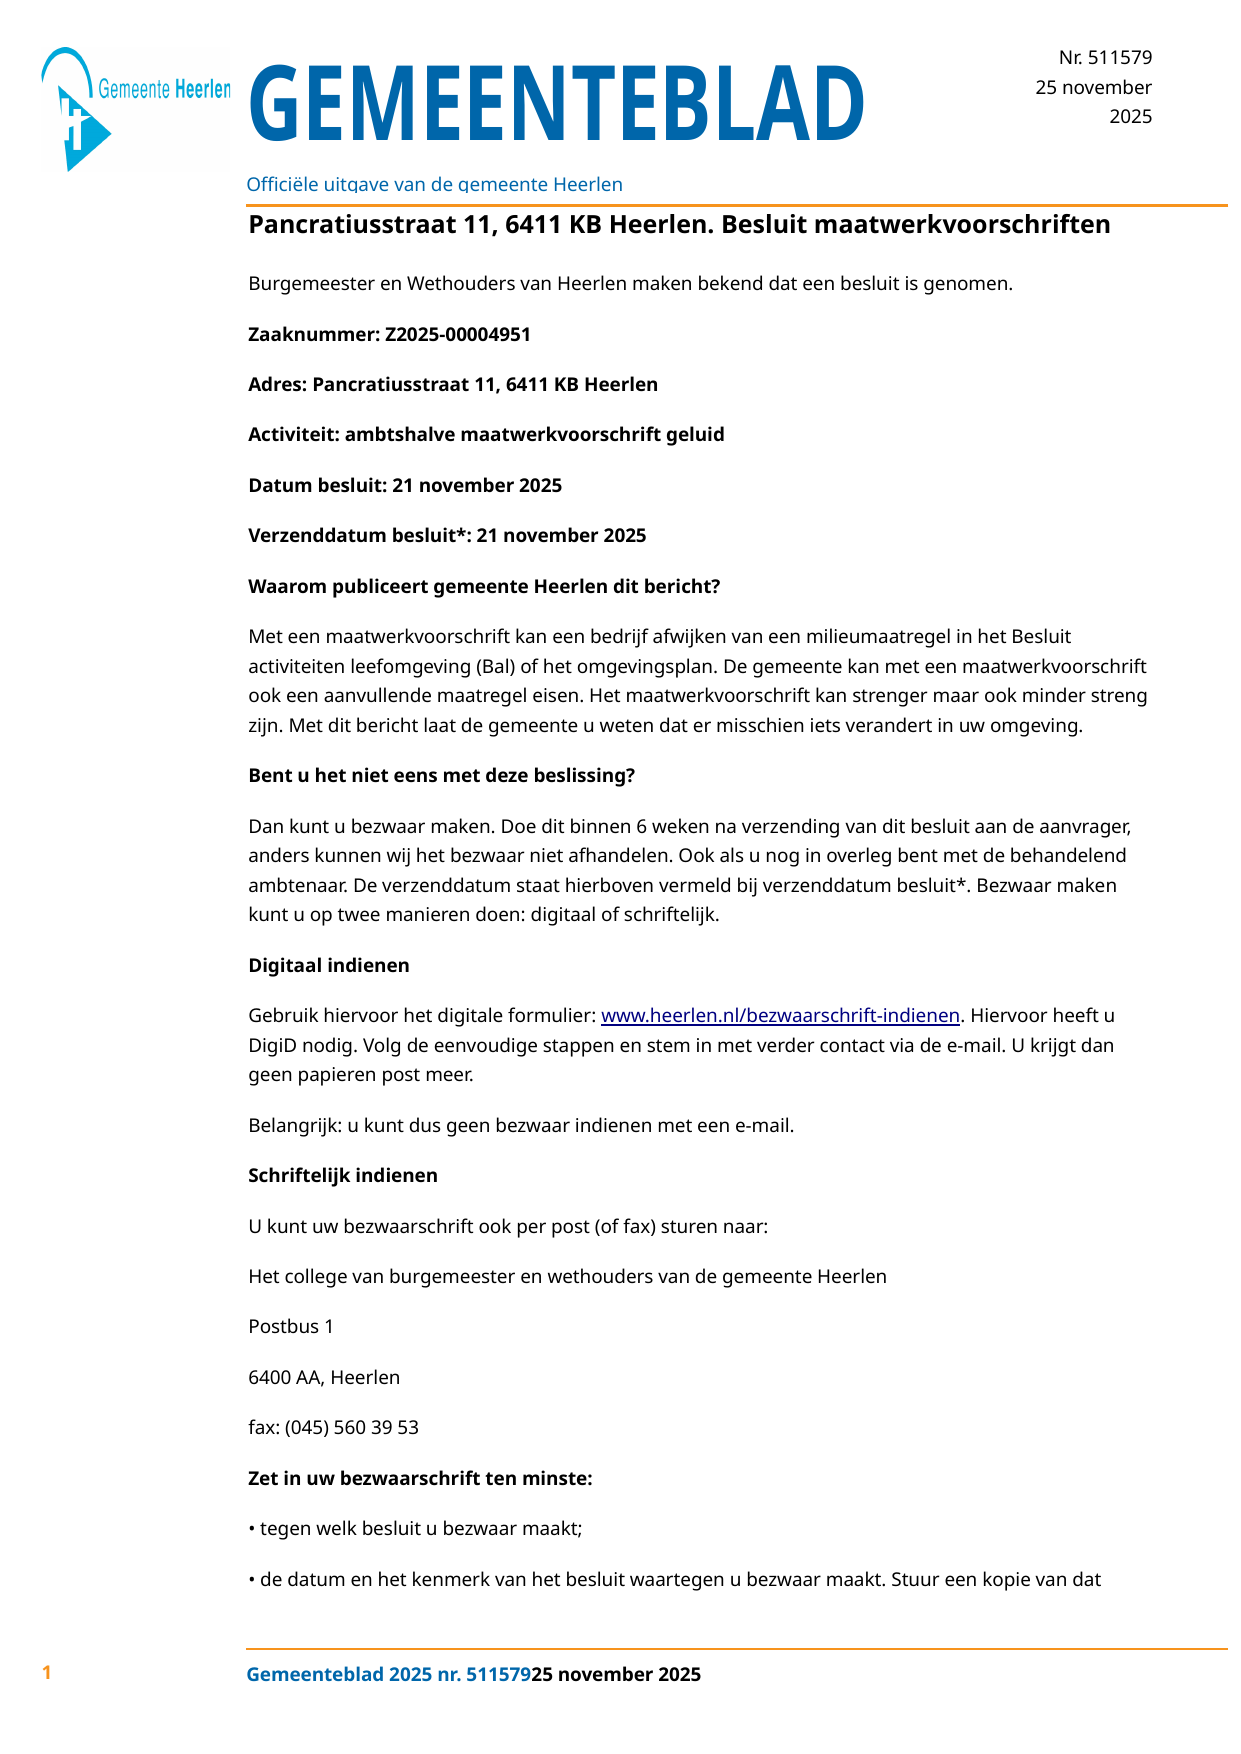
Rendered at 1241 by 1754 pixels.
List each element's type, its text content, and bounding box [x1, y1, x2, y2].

text Activiteit: ambtshalve maatwerkvoorschrift geluid [248, 422, 1152, 447]
text Burgemeester en Wethouders van Heerlen maken bekend dat een besluit is genomen. [248, 270, 1152, 296]
text • de datum en het kenmerk van het besluit waartegen u bezwaar maakt. Stuur een kopie van dat [248, 1566, 1152, 1591]
picture [41, 47, 59, 70]
text Zet in uw bezwaarschrift ten minste: [248, 1465, 1152, 1491]
text Datum besluit: 21 november 2025 [248, 472, 1152, 498]
text Digitaal indienen [248, 952, 1152, 978]
text Postbus 1 [248, 1314, 1152, 1339]
text Zaaknummer: Z2025-00004951 [248, 321, 1152, 346]
picture [41, 47, 231, 172]
text Gebruik hiervoor het digitale formulier: www.heerlen.nl/bezwaarschrift-indienen. Hiervoor heeft u DigiD nodig. Volg de eenvoudige stappen en stem in met verder contact via de e-mail. U krijgt dan geen papieren post meer. [248, 1002, 1152, 1087]
text Schriftelijk indienen [248, 1162, 1152, 1188]
text Bent u het niet eens met deze beslissing? [248, 762, 1152, 788]
text Waarom publiceert gemeente Heerlen dit bericht? [248, 573, 1152, 598]
text Het college van burgemeester en wethouders van de gemeente Heerlen [248, 1263, 1152, 1289]
text Belangrijk: u kunt dus geen bezwaar indienen met een e-mail. [248, 1112, 1152, 1138]
text Met een maatwerkvoorschrift kan een bedrijf afwijken van een milieumaatregel in het Besluit activiteiten leefomgeving (Bal) of het omgevingsplan. De gemeente kan met een maatwerkvoorschrift ook een aanvullende maatregel eisen. Het maatwerkvoorschrift kan strenger maar ook minder streng zijn. Met dit bericht laat de gemeente u weten dat er misschien iets verandert in uw omgeving. [248, 623, 1152, 738]
text U kunt uw bezwaarschrift ook per post (of fax) sturen naar: [248, 1213, 1152, 1238]
text Dan kunt u bezwaar maken. Doe dit binnen 6 weken na verzending van dit besluit aan de aanvrager, anders kunnen wij het bezwaar niet afhandelen. Ook als u nog in overleg bent met de behandelend ambtenaar. De verzenddatum staat hierboven vermeld bij verzenddatum besluit*. Bezwaar maken kunt u op twee manieren doen: digitaal of schriftelijk. [248, 813, 1152, 927]
text Adres: Pancratiusstraat 11, 6411 KB Heerlen [248, 371, 1152, 397]
text fax: (045) 560 39 53 [248, 1414, 1152, 1440]
text Pancratiusstraat 11, 6411 KB Heerlen. Besluit maatwerkvoorschriften [248, 207, 1152, 241]
text • tegen welk besluit u bezwaar maakt; [248, 1515, 1152, 1541]
text Verzenddatum besluit*: 21 november 2025 [248, 522, 1152, 548]
text 6400 AA, Heerlen [248, 1364, 1152, 1390]
